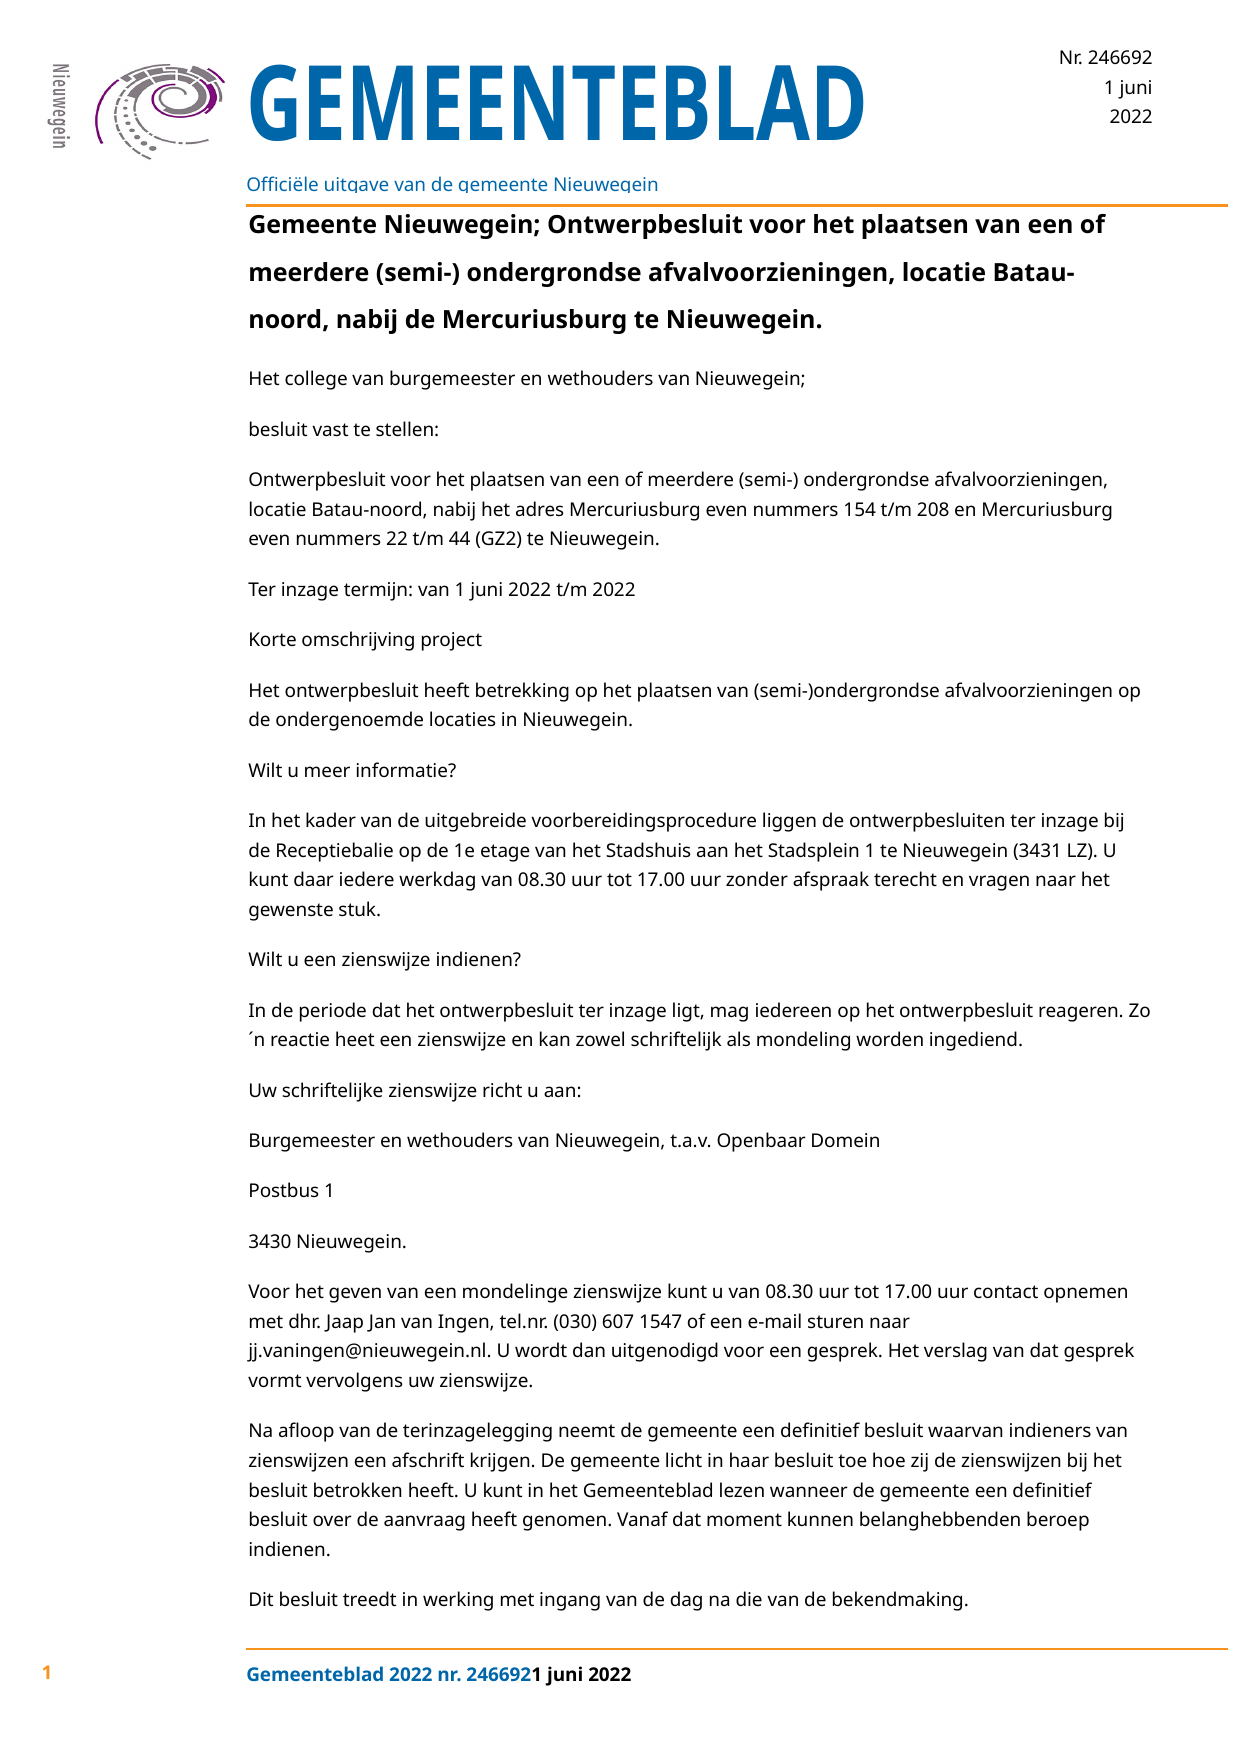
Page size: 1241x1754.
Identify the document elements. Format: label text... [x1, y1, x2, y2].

text In de periode dat het ontwerpbesluit ter inzage ligt, mag iedereen op het ontwerpbesluit reageren. Zo´n reactie heet een zienswijze en kan zowel schriftelijk als mondeling worden ingediend. [248, 997, 1152, 1052]
text Wilt u meer informatie? [248, 757, 1152, 782]
text In het kader van de uitgebreide voorbereidingsprocedure liggen de ontwerpbesluiten ter inzage bij de Receptiebalie op de 1e etage van het Stadshuis aan het Stadsplein 1 te Nieuwegein (3431 LZ). U kunt daar iedere werkdag van 08.30 uur tot 17.00 uur zonder afspraak terecht en vragen naar het gewenste stuk. [248, 807, 1152, 922]
text Wilt u een zienswijze indienen? [248, 946, 1152, 972]
text Uw schriftelijke zienswijze richt u aan: [248, 1077, 1152, 1102]
text Burgemeester en wethouders van Nieuwegein, t.a.v. Openbaar Domein [248, 1127, 1152, 1153]
text Ter inzage termijn: van 1 juni 2022 t/m 2022 [248, 576, 1152, 602]
text besluit vast te stellen: [248, 416, 1152, 442]
text Na afloop van de terinzagelegging neemt de gemeente een definitief besluit waarvan indieners van zienswijzen een afschrift krijgen. De gemeente licht in haar besluit toe hoe zij de zienswijzen bij het besluit betrokken heeft. U kunt in het Gemeenteblad lezen wanneer de gemeente een definitief besluit over de aanvraag heeft genomen. Vanaf dat moment kunnen belanghebbenden beroep indienen. [248, 1418, 1152, 1562]
text Het college van burgemeester en wethouders van Nieuwegein; [248, 366, 1152, 391]
picture [41, 47, 231, 172]
text Postbus 1 [248, 1178, 1152, 1203]
text Het ontwerpbesluit heeft betrekking op het plaatsen van (semi-)ondergrondse afvalvoorzieningen op de ondergenoemde locaties in Nieuwegein. [248, 677, 1152, 732]
text Gemeente Nieuwegein; Ontwerpbesluit voor het plaatsen van een of meerdere (semi-) ondergrondse afvalvoorzieningen, locatie Batau-noord, nabij de Mercuriusburg te Nieuwegein. [248, 207, 1152, 336]
text Voor het geven van een mondelinge zienswijze kunt u van 08.30 uur tot 17.00 uur contact opnemen met dhr. Jaap Jan van Ingen, tel.nr. (030) 607 1547 of een e-mail sturen naar jj.vaningen@nieuwegein.nl. U wordt dan uitgenodigd voor een gesprek. Het verslag van dat gesprek vormt vervolgens uw zienswijze. [248, 1278, 1152, 1393]
text Ontwerpbesluit voor het plaatsen van een of meerdere (semi-) ondergrondse afvalvoorzieningen, locatie Batau-noord, nabij het adres Mercuriusburg even nummers 154 t/m 208 en Mercuriusburg even nummers 22 t/m 44 (GZ2) te Nieuwegein. [248, 466, 1152, 551]
text Korte omschrijving project [248, 626, 1152, 652]
text Dit besluit treedt in werking met ingang van de dag na die van de bekendmaking. [248, 1586, 1152, 1612]
text 3430 Nieuwegein. [248, 1228, 1152, 1254]
